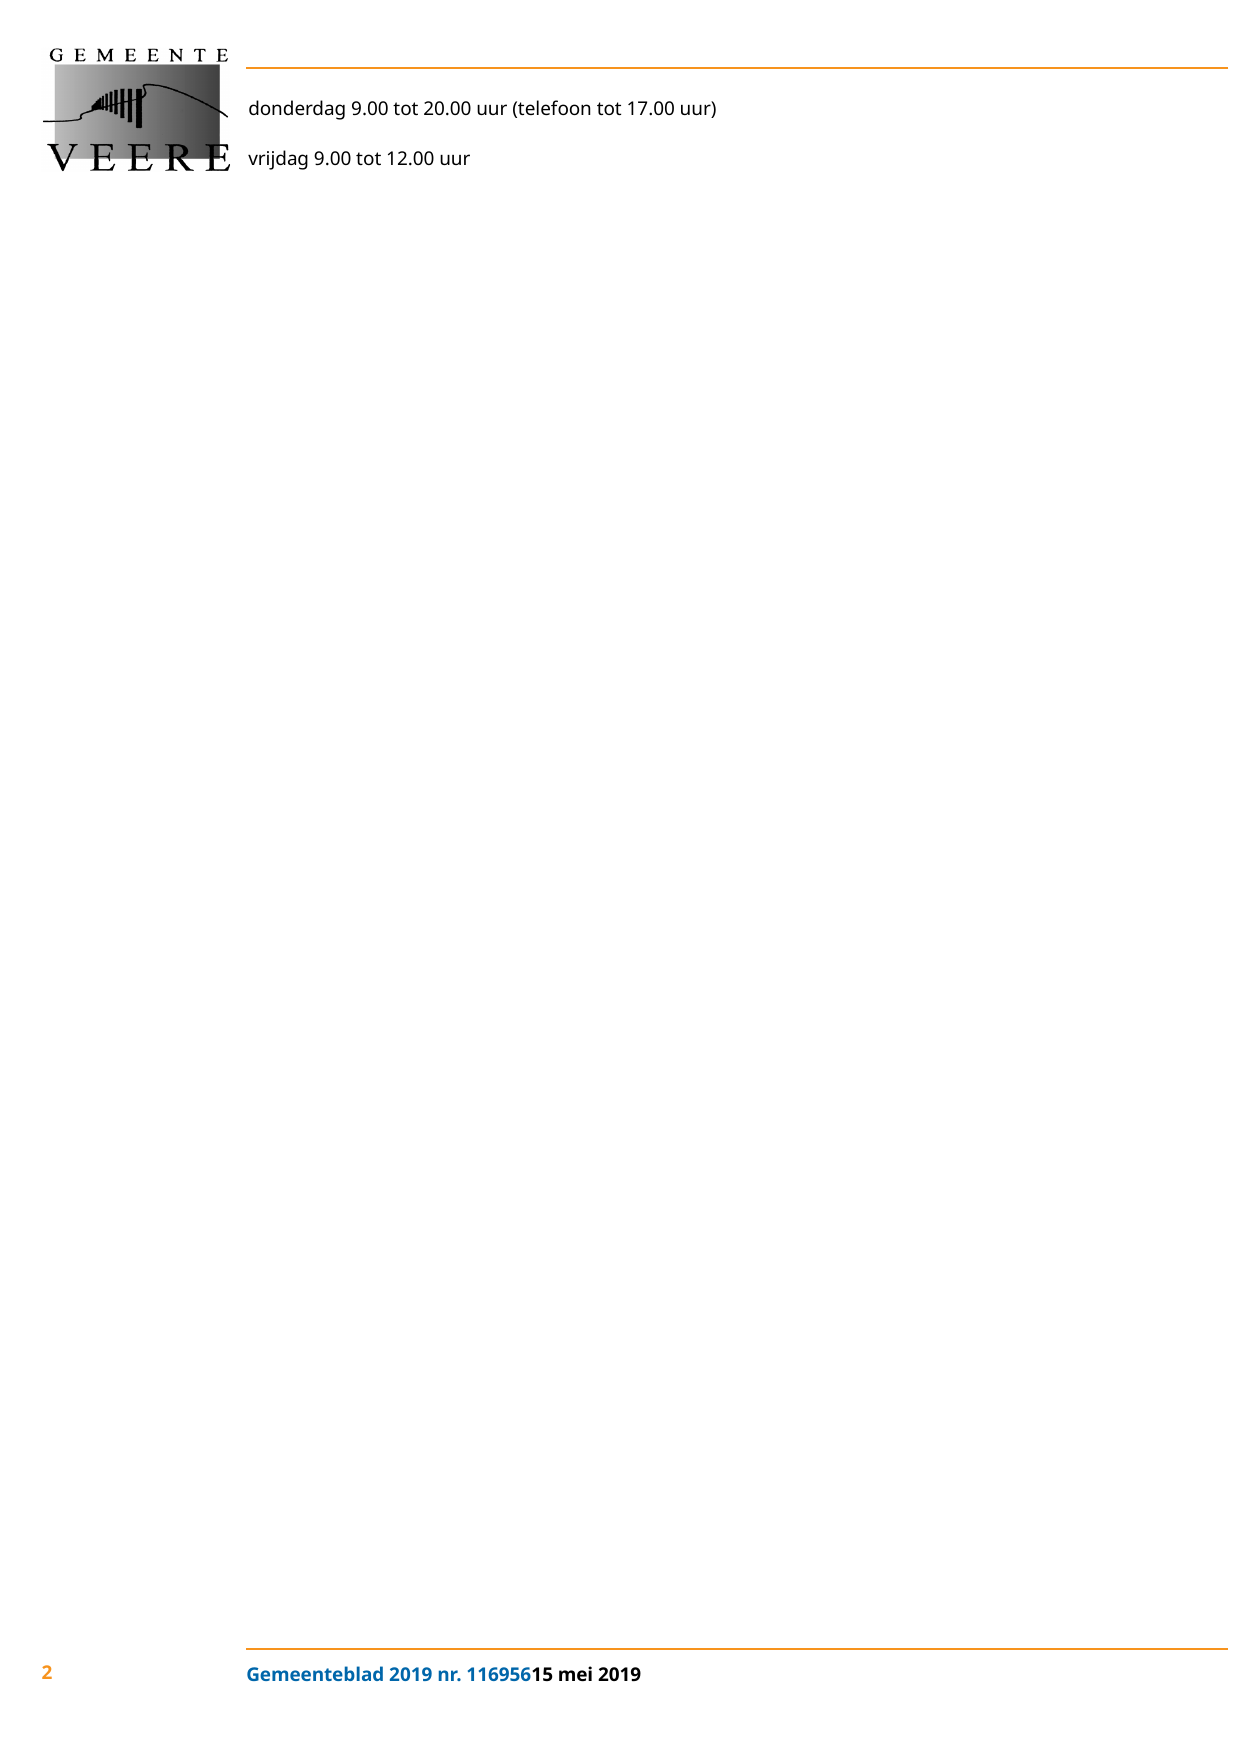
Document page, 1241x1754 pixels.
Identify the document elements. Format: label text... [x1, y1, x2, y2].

picture [41, 47, 231, 172]
text vrijdag 9.00 tot 12.00 uur [248, 145, 1152, 171]
text donderdag 9.00 tot 20.00 uur (telefoon tot 17.00 uur) [248, 95, 1152, 121]
